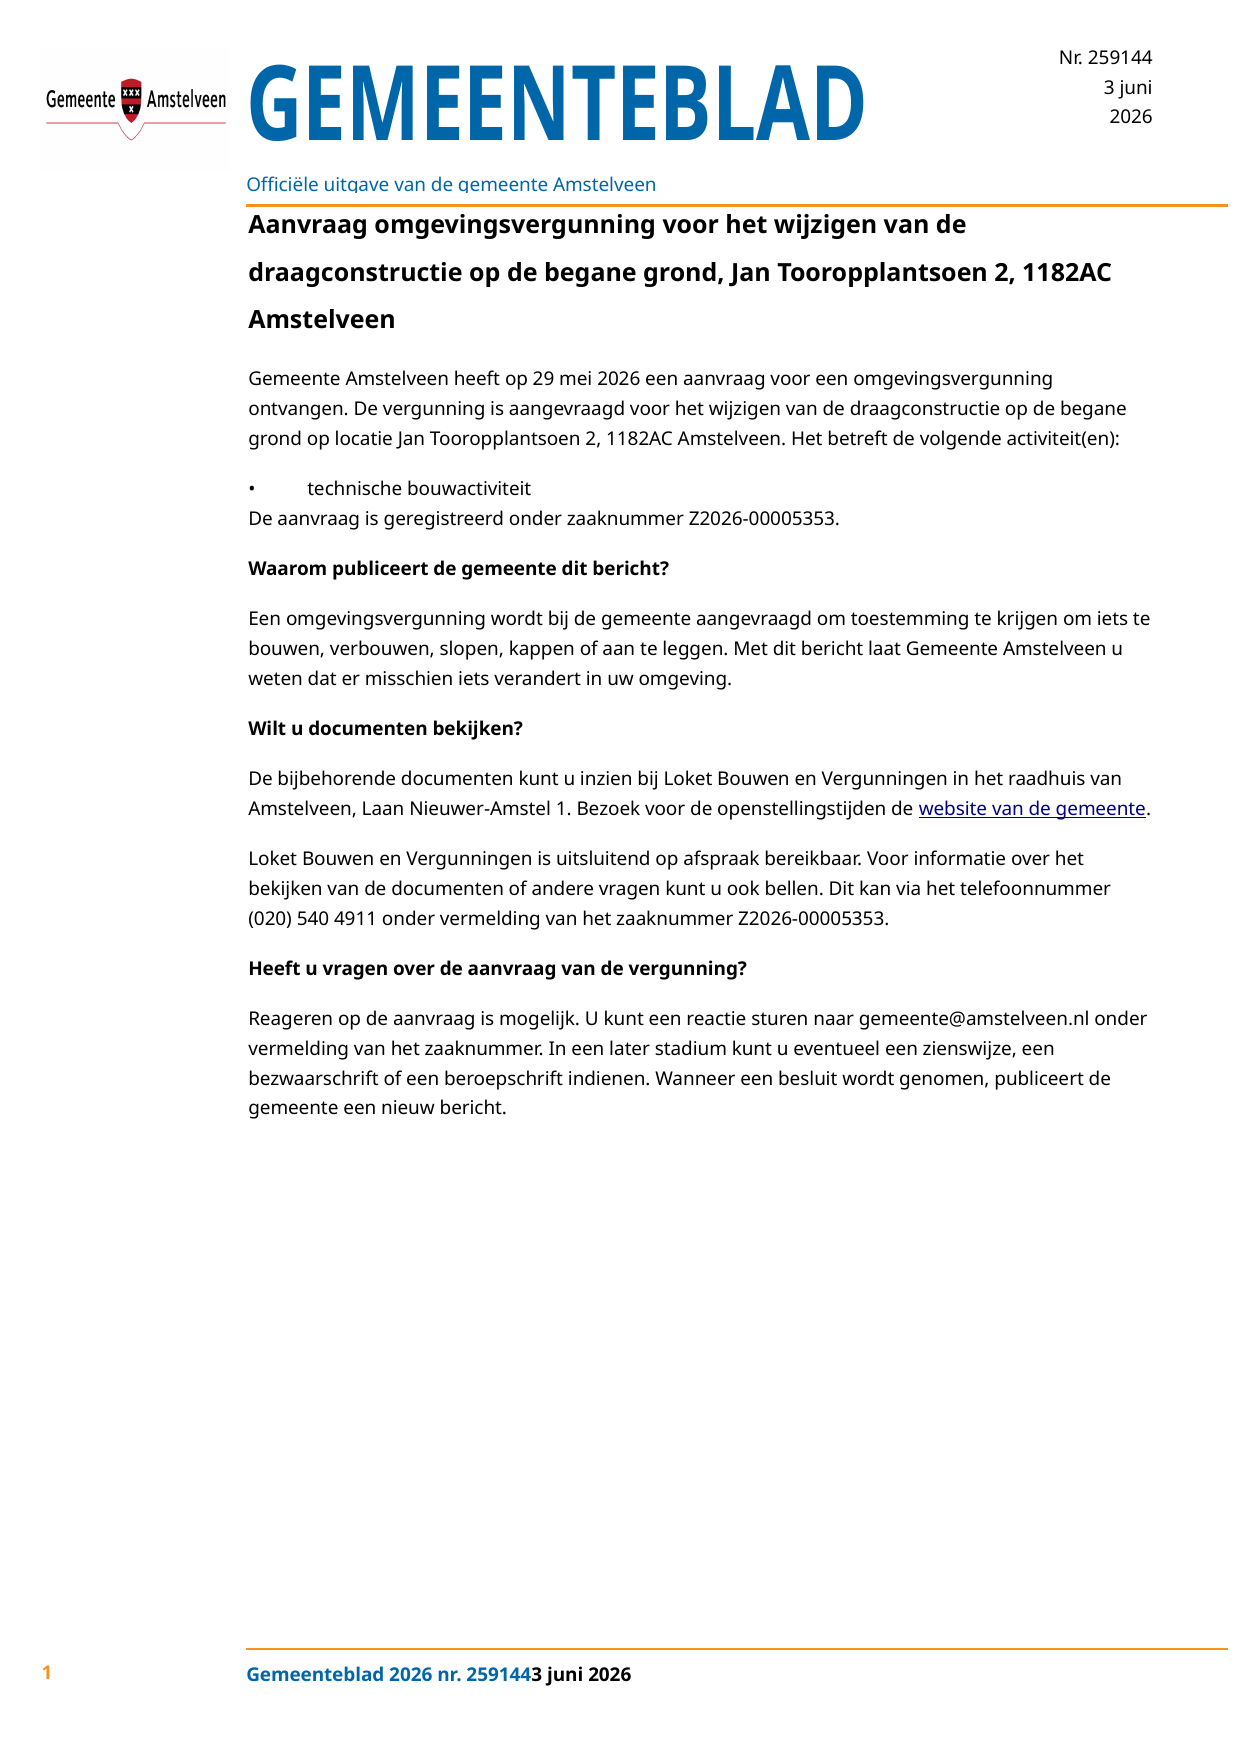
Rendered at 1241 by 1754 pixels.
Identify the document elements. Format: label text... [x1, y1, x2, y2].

text Een omgevingsvergunning wordt bij de gemeente aangevraagd om toestemming te krijgen om iets te bouwen, verbouwen, slopen, kappen of aan te leggen. Met dit bericht laat Gemeente Amstelveen u weten dat er misschien iets verandert in uw omgeving. [248, 606, 1152, 690]
text Waarom publiceert de gemeente dit bericht? [248, 555, 1152, 581]
text De aanvraag is geregistreerd onder zaaknummer Z2026-00005353. [248, 505, 1152, 530]
text Loket Bouwen en Vergunningen is uitsluitend op afspraak bereikbaar. Voor informatie over het bekijken van de documenten of andere vragen kunt u ook bellen. Dit kan via het telefoonnummer (020) 540 4911 onder vermelding van het zaaknummer Z2026-00005353. [248, 846, 1152, 930]
text Reageren op de aanvraag is mogelijk. U kunt een reactie sturen naar gemeente@amstelveen.nl onder vermelding van het zaaknummer. In een later stadium kunt u eventueel een zienswijze, een bezwaarschrift of een beroepschrift indienen. Wanneer een besluit wordt genomen, publiceert de gemeente een nieuw bericht. [248, 1006, 1152, 1120]
text Aanvraag omgevingsvergunning voor het wijzigen van de draagconstructie op de begane grond, Jan Tooropplantsoen 2, 1182AC Amstelveen [248, 207, 1152, 336]
text Gemeente Amstelveen heeft op 29 mei 2026 een aanvraag voor een omgevingsvergunning ontvangen. De vergunning is aangevraagd voor het wijzigen van de draagconstructie op de begane grond op locatie Jan Tooropplantsoen 2, 1182AC Amstelveen. Het betreft de volgende activiteit(en): [248, 366, 1152, 450]
picture [41, 47, 231, 172]
text De bijbehorende documenten kunt u inzien bij Loket Bouwen en Vergunningen in het raadhuis van Amstelveen, Laan Nieuwer-Amstel 1. Bezoek voor de openstellingstijden de website van de gemeente. [248, 766, 1152, 821]
text Wilt u documenten bekijken? [248, 715, 1152, 741]
list technische bouwactiviteit [248, 475, 1152, 501]
text Heeft u vragen over de aanvraag van de vergunning? [248, 955, 1152, 981]
